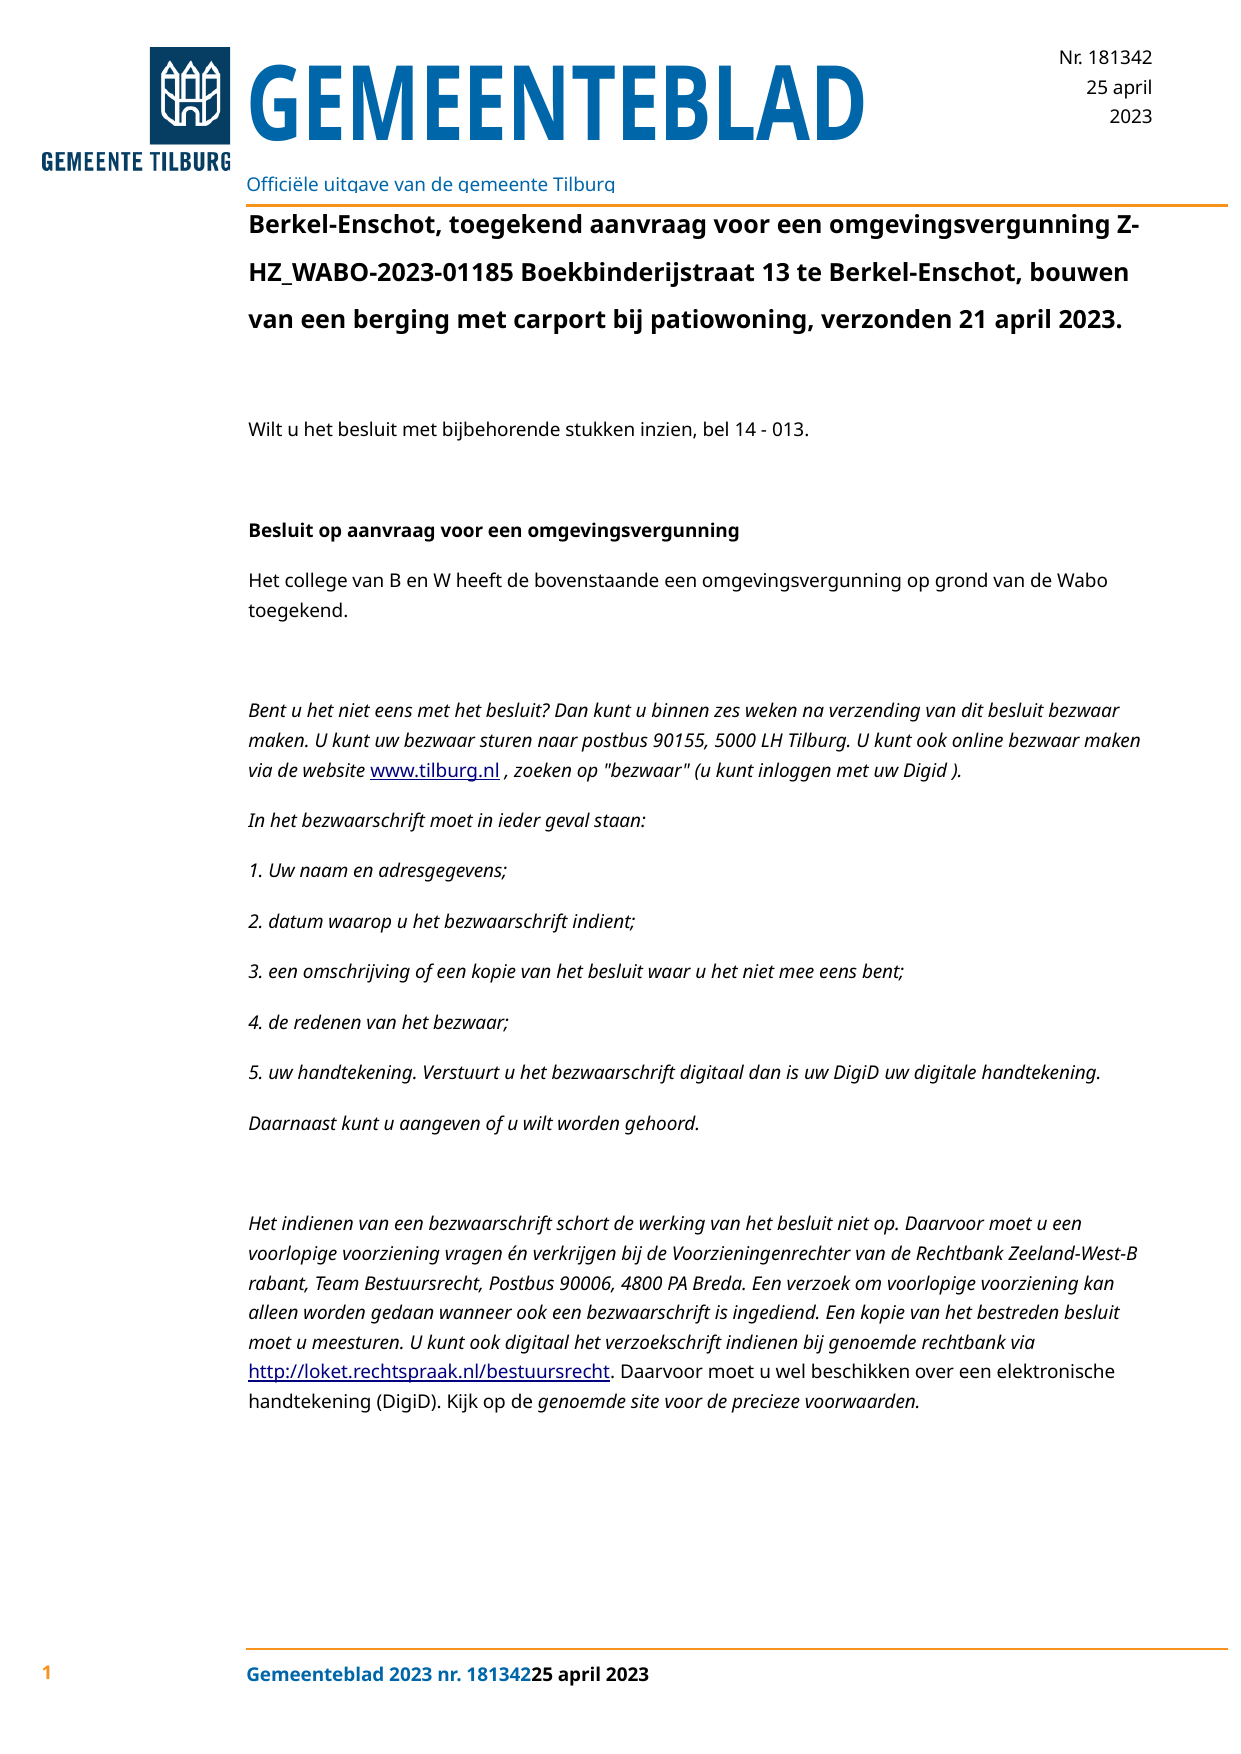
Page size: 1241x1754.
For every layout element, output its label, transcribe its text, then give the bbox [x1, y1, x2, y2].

text Het college van B en W heeft de bovenstaande een omgevingsvergunning op grond van de Wabo toegekend. [248, 567, 1152, 622]
text 4. de redenen van het bezwaar; [248, 1009, 1152, 1034]
text In het bezwaarschrift moet in ieder geval staan: [248, 807, 1152, 833]
text 5. uw handtekening. Verstuurt u het bezwaarschrift digitaal dan is uw DigiD uw digitale handtekening. [248, 1059, 1152, 1085]
text Bent u het niet eens met het besluit? Dan kunt u binnen zes weken na verzending van dit besluit bezwaar maken. U kunt uw bezwaar sturen naar postbus 90155, 5000 LH Tilburg. U kunt ook online bezwaar maken via de website www.tilburg.nl , zoeken op "bezwaar" (u kunt inloggen met uw Digid ). [248, 698, 1152, 782]
text Daarnaast kunt u aangeven of u wilt worden gehoord. [248, 1110, 1152, 1135]
picture [41, 47, 231, 172]
text Wilt u het besluit met bijbehorende stukken inzien, bel 14 - 013. [248, 416, 1152, 442]
text Berkel-Enschot, toegekend aanvraag voor een omgevingsvergunning Z-HZ_WABO-2023-01185 Boekbinderijstraat 13 te Berkel-Enschot, bouwen van een berging met carport bij patiowoning, verzonden 21 april 2023. [248, 207, 1152, 336]
text 1. Uw naam en adresgegevens; [248, 858, 1152, 883]
text Besluit op aanvraag voor een omgevingsvergunning [248, 517, 1152, 542]
text Het indienen van een bezwaarschrift schort de werking van het besluit niet op. Daarvoor moet u een voorlopige voorziening vragen én verkrijgen bij de Voorzieningenrechter van de Rechtbank Zeeland-West-B rabant, Team Bestuursrecht, Postbus 90006, 4800 PA Breda. Een verzoek om voorlopige voorziening kan alleen worden gedaan wanneer ook een bezwaarschrift is ingediend. Een kopie van het bestreden besluit moet u meesturen. U kunt ook digitaal het verzoekschrift indienen bij genoemde rechtbank via http://loket.rechtspraak.nl/bestuursrecht. Daarvoor moet u wel beschikken over een elektronische handtekening (DigiD). Kijk op de genoemde site voor de precieze voorwaarden. [248, 1211, 1152, 1414]
text 3. een omschrijving of een kopie van het besluit waar u het niet mee eens bent; [248, 958, 1152, 984]
text 2. datum waarop u het bezwaarschrift indient; [248, 908, 1152, 934]
